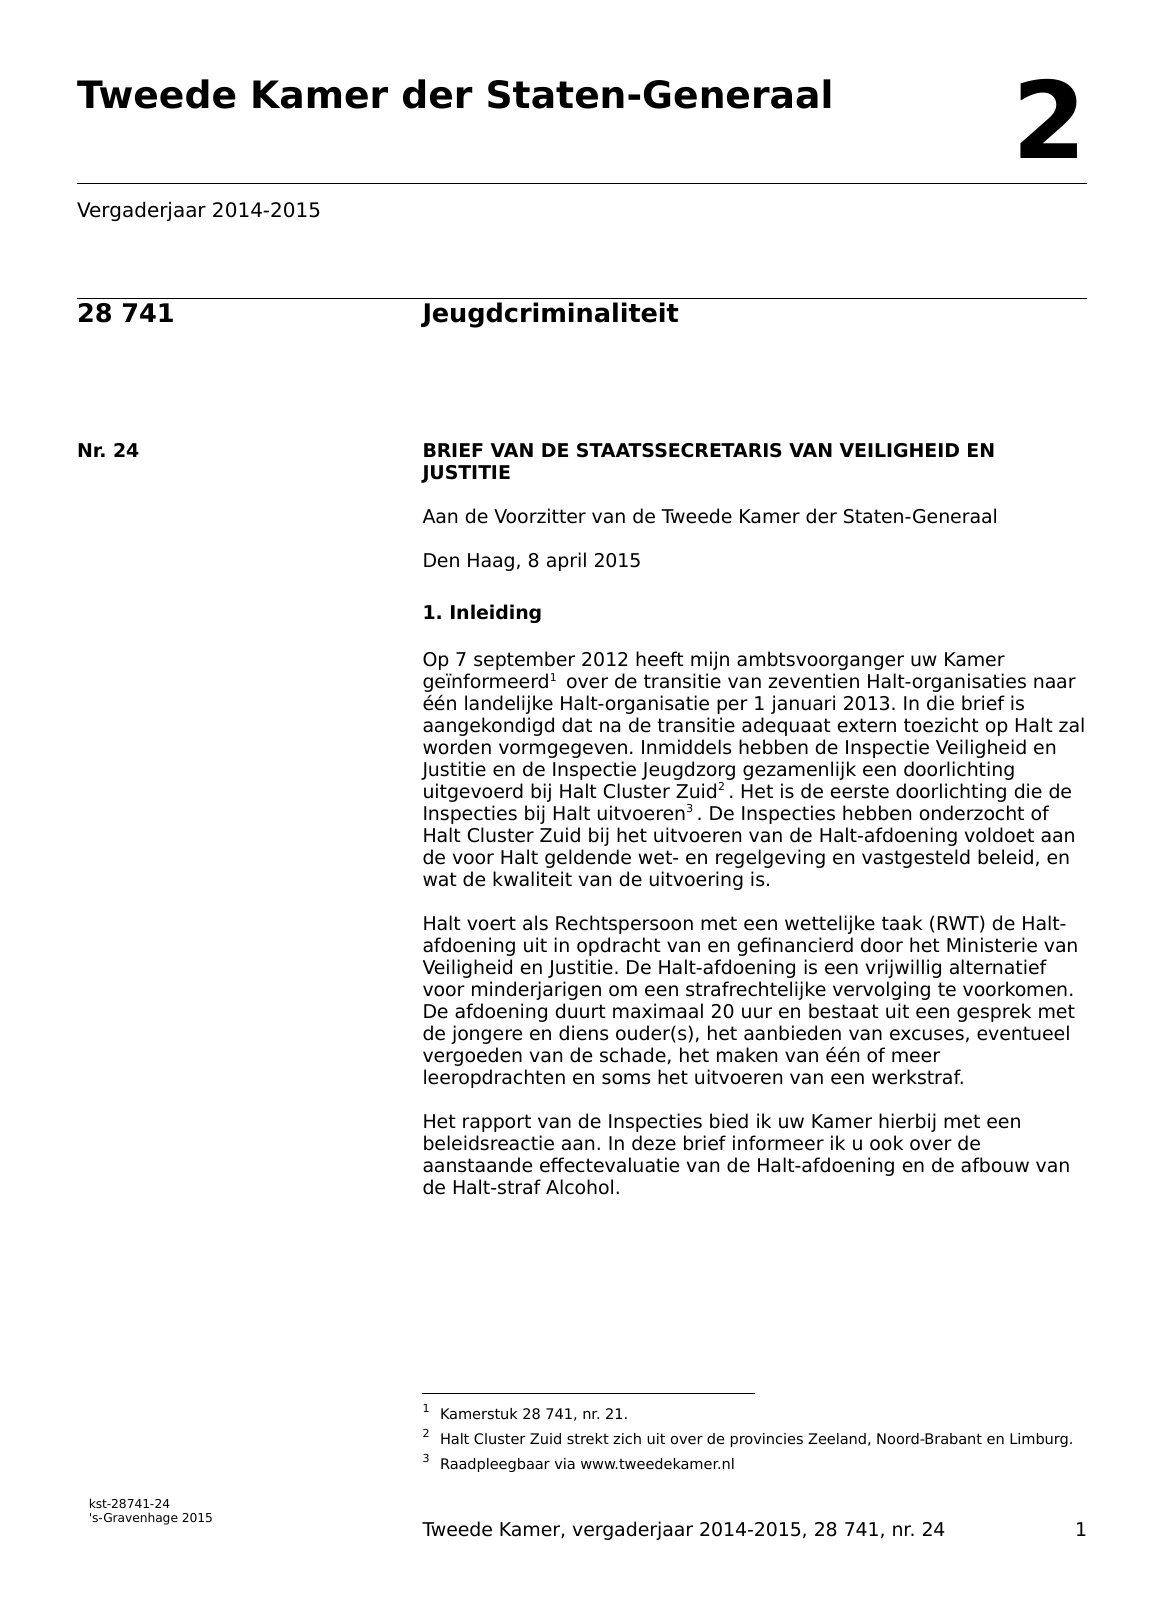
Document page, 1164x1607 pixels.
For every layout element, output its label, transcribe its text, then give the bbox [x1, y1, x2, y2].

table_cell Vergaderjaar 2014-2015 [77, 184, 1087, 298]
table_header 2 [886, 59, 1087, 183]
table_header Tweede Kamer der Staten-Generaal [77, 59, 886, 183]
text Halt voert als Rechtspersoon met een wettelijke taak (RWT) de Halt-afdoening uit in opdracht van en gefinancierd door het Ministerie van Veiligheid en Justitie. De Halt-afdoening is een vrijwillig alternatief voor minderjarigen om een strafrechtelijke vervolging te voorkomen. De afdoening duurt maximaal 20 uur en bestaat uit een gesprek met de jongere en diens ouder(s), het aanbieden van excuses, eventueel vergoeden van de schade, het maken van één of meer leeropdrachten en soms het uitvoeren van een werkstraf. [422, 913, 1087, 1089]
text Op 7 september 2012 heeft mijn ambtsvoorganger uw Kamer geïnformeerd over de transitie van zeventien Halt-organisaties naar één landelijke Halt-organisatie per 1 januari 2013. In die brief is aangekondigd dat na de transitie adequaat extern toezicht op Halt zal worden vormgegeven. Inmiddels hebben de Inspectie Veiligheid en Justitie en de Inspectie Jeugdzorg gezamenlijk een doorlichting uitgevoerd bij Halt Cluster Zuid. Het is de eerste doorlichting die de Inspecties bij Halt uitvoeren. De Inspecties hebben onderzocht of Halt Cluster Zuid bij het uitvoeren van de Halt-afdoening voldoet aan de voor Halt geldende wet- en regelgeving en vastgesteld beleid, en wat de kwaliteit van de uitvoering is. [422, 649, 1087, 891]
text kst-28741-24 [88, 1497, 323, 1511]
subtitle 28 741 Jeugdcriminaliteit [77, 299, 1087, 329]
text Aan de Voorzitter van de Tweede Kamer der Staten-Generaal [422, 506, 1087, 528]
text Raadpleegbaar via www.tweedekamer.nl [422, 1452, 1087, 1474]
text Het rapport van de Inspecties bied ik uw Kamer hierbij met een beleidsreactie aan. In deze brief informeer ik u ook over de aanstaande effectevaluatie van de Halt-afdoening en de afbouw van de Halt-straf Alcohol. [422, 1111, 1087, 1199]
text Halt Cluster Zuid strekt zich uit over de provincies Zeeland, Noord-Brabant en Limburg. [422, 1427, 1087, 1449]
text 's-Gravenhage 2015 [88, 1511, 323, 1525]
text Kamerstuk 28 741, nr. 21. [422, 1402, 1087, 1424]
subtitle Nr. 24 BRIEF VAN DE STAATSSECRETARIS VAN VEILIGHEID EN JUSTITIE [77, 440, 1087, 484]
text Den Haag, 8 april 2015 [422, 550, 1087, 572]
subtitle 1. Inleiding [422, 602, 1087, 624]
